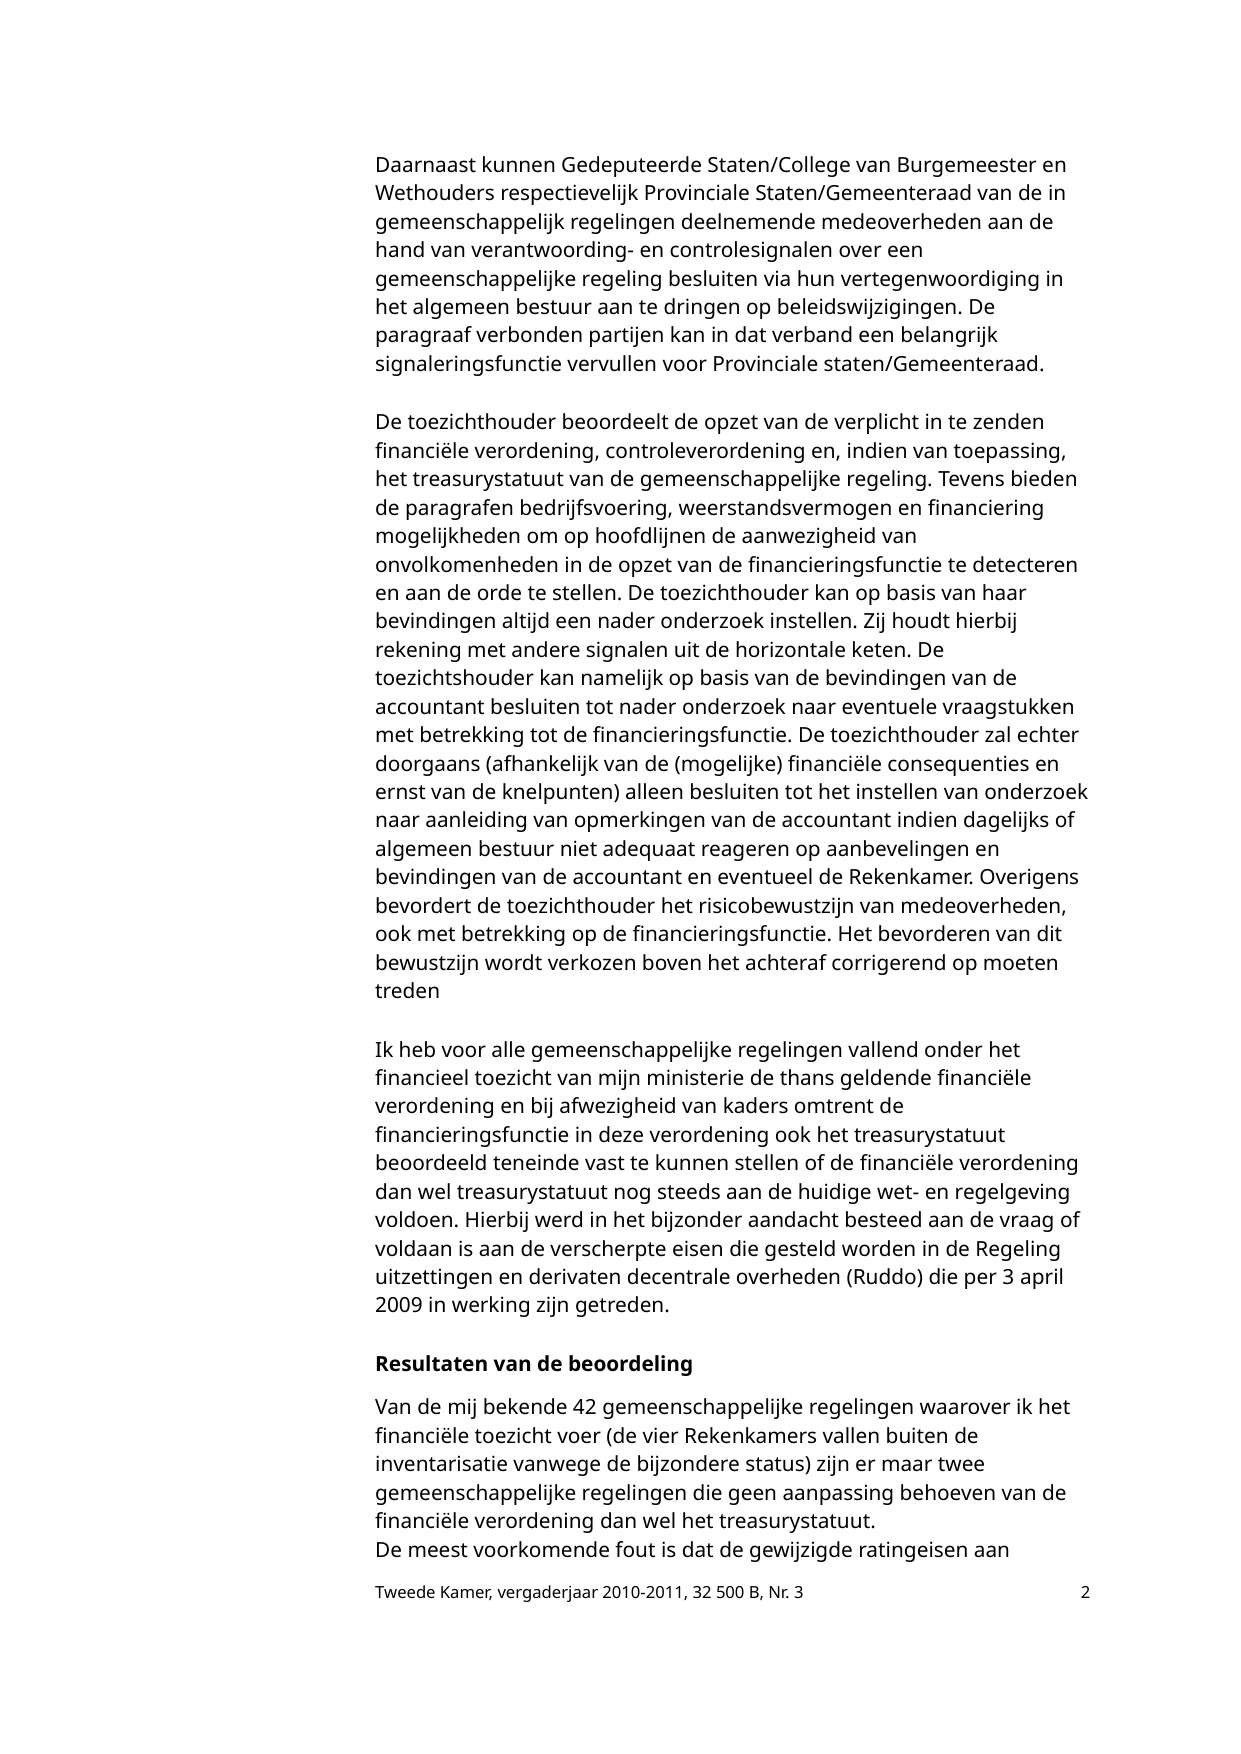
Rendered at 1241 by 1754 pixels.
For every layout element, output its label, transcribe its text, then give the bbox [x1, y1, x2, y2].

text Van de mij bekende 42 gemeenschappelijke regelingen waarover ik het financiële toezicht voer (de vier Rekenkamers vallen buiten de inventarisatie vanwege de bijzondere status) zijn er maar twee gemeenschappelijke regelingen die geen aanpassing behoeven van de financiële verordening dan wel het treasurystatuut. [375, 1392, 1090, 1535]
text Ik heb voor alle gemeenschappelijke regelingen vallend onder het financieel toezicht van mijn ministerie de thans geldende financiële verordening en bij afwezigheid van kaders omtrent de financieringsfunctie in deze verordening ook het treasurystatuut beoordeeld teneinde vast te kunnen stellen of de financiële verordening dan wel treasurystatuut nog steeds aan de huidige wet- en regelgeving voldoen. Hierbij werd in het bijzonder aandacht besteed aan de vraag of voldaan is aan de verscherpte eisen die gesteld worden in de Regeling uitzettingen en derivaten decentrale overheden (Ruddo) die per 3 april 2009 in werking zijn getreden. [375, 1035, 1090, 1319]
text Daarnaast kunnen Gedeputeerde Staten/College van Burgemeester en Wethouders respectievelijk Provinciale Staten/Gemeenteraad van de in gemeenschappelijk regelingen deelnemende medeoverheden aan de hand van verantwoording- en controlesignalen over een gemeenschappelijke regeling besluiten via hun vertegenwoordiging in het algemeen bestuur aan te dringen op beleidswijzigingen. De paragraaf verbonden partijen kan in dat verband een belangrijk signaleringsfunctie vervullen voor Provinciale staten/Gemeenteraad. [375, 150, 1090, 377]
text De toezichthouder beoordeelt de opzet van de verplicht in te zenden financiële verordening, controleverordening en, indien van toepassing, het treasurystatuut van de gemeenschappelijke regeling. Tevens bieden de paragrafen bedrijfsvoering, weerstandsvermogen en financiering mogelijkheden om op hoofdlijnen de aanwezigheid van onvolkomenheden in de opzet van de financieringsfunctie te detecteren en aan de orde te stellen. De toezichthouder kan op basis van haar bevindingen altijd een nader onderzoek instellen. Zij houdt hierbij rekening met andere signalen uit de horizontale keten. De toezichtshouder kan namelijk op basis van de bevindingen van de accountant besluiten tot nader onderzoek naar eventuele vraagstukken met betrekking tot de financieringsfunctie. De toezichthouder zal echter doorgaans (afhankelijk van de (mogelijke) financiële consequenties en ernst van de knelpunten) alleen besluiten tot het instellen van onderzoek naar aanleiding van opmerkingen van de accountant indien dagelijks of algemeen bestuur niet adequaat reageren op aanbevelingen en bevindingen van de accountant en eventueel de Rekenkamer. Overigens bevordert de toezichthouder het risicobewustzijn van medeoverheden, ook met betrekking op de financieringsfunctie. Het bevorderen van dit bewustzijn wordt verkozen boven het achteraf corrigerend op moeten treden [375, 407, 1090, 1005]
text De meest voorkomende fout is dat de gewijzigde ratingeisen aan [375, 1535, 1090, 1563]
text Resultaten van de beoordeling [375, 1349, 1090, 1377]
